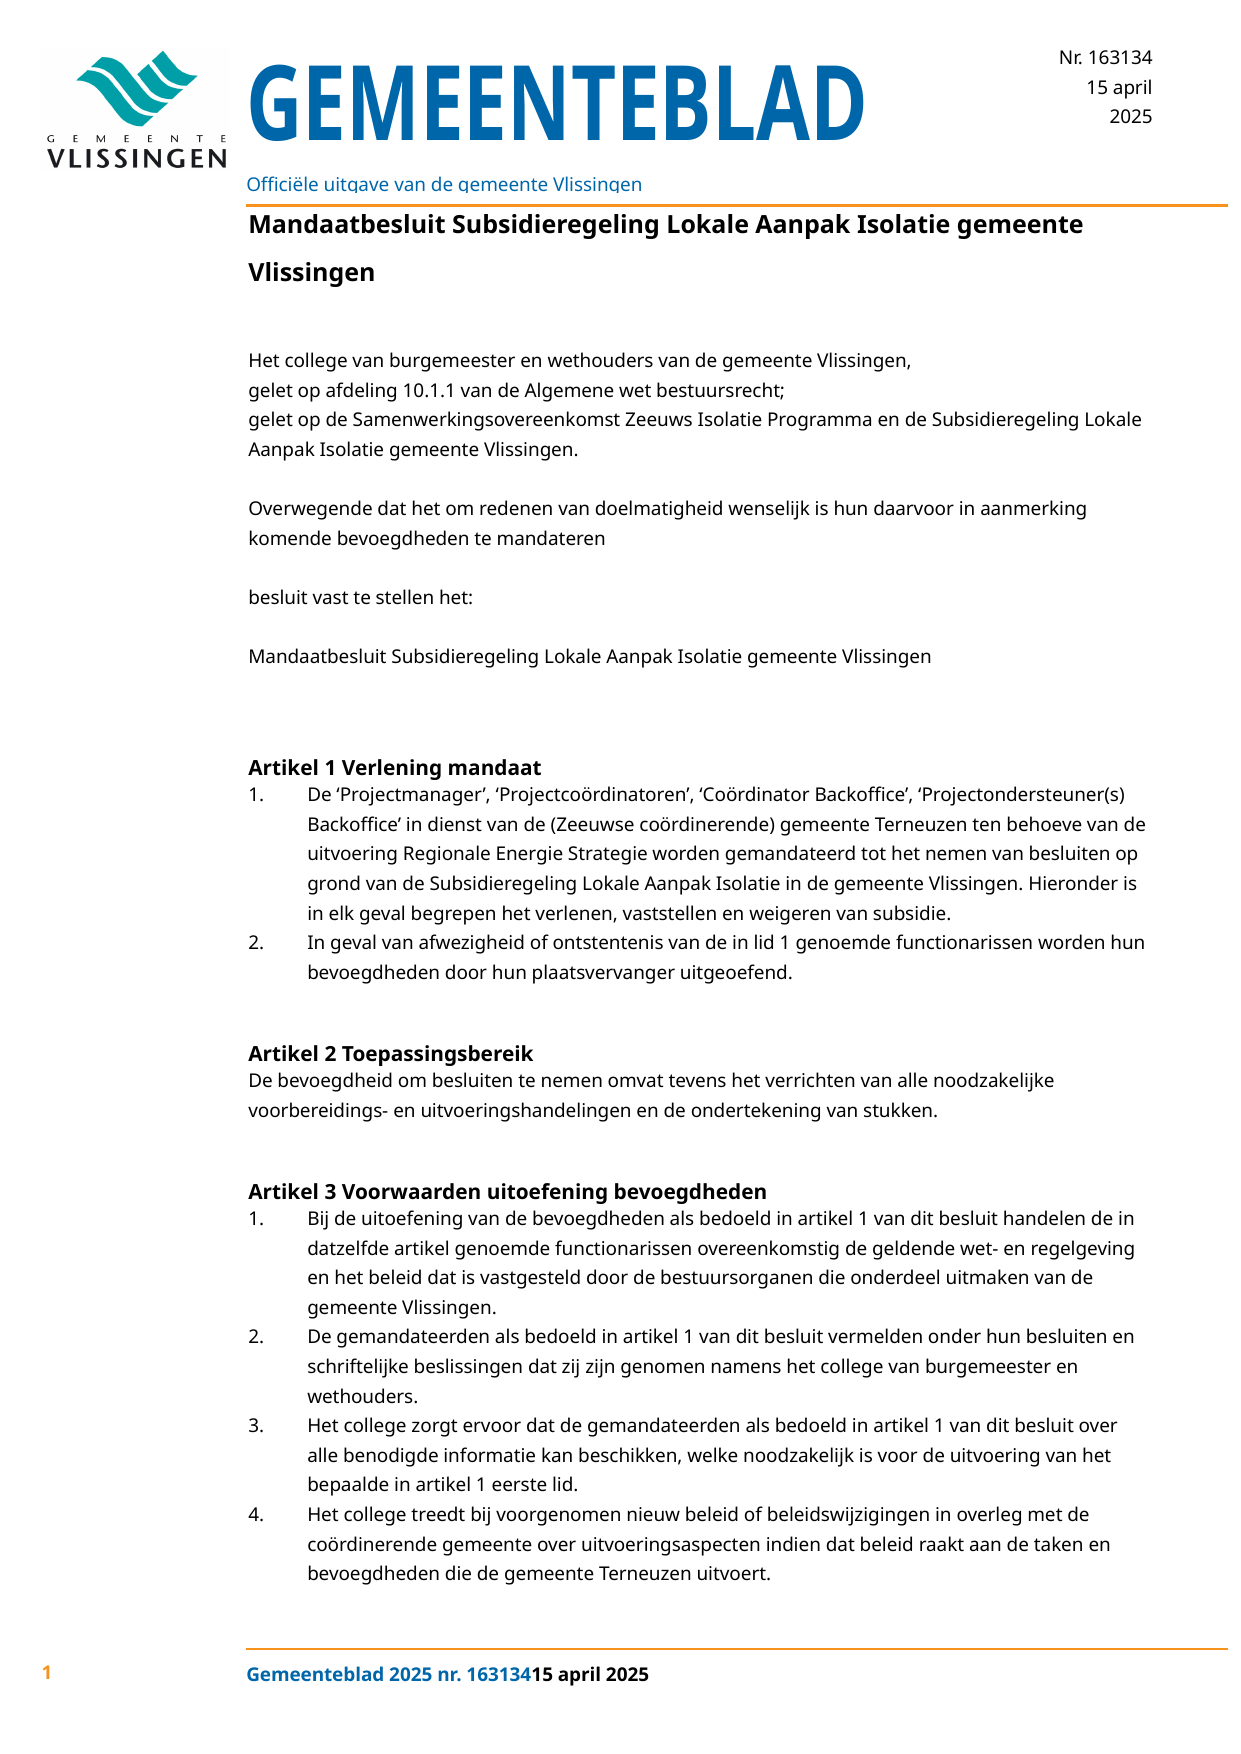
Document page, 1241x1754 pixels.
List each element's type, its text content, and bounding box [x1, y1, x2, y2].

list De ‘Projectmanager’, ‘Projectcoördinatoren’, ‘Coördinator Backoffice’, ‘Projectondersteuner(s) Backoffice’ in dienst van de (Zeeuwse coördinerende) gemeente Terneuzen ten behoeve van de uitvoering Regionale Energie Strategie worden gemandateerd tot het nemen van besluiten op grond van de Subsidieregeling Lokale Aanpak Isolatie in de gemeente Vlissingen. Hieronder is in elk geval begrepen het verlenen, vaststellen en weigeren van subsidie. [248, 781, 1152, 925]
list In geval van afwezigheid of ontstentenis van de in lid 1 genoemde functionarissen worden hun bevoegdheden door hun plaatsvervanger uitgeoefend. [248, 929, 1152, 984]
text Mandaatbesluit Subsidieregeling Lokale Aanpak Isolatie gemeente Vlissingen [248, 207, 1152, 288]
text Artikel 1 Verlening mandaat [248, 753, 1152, 781]
text gelet op afdeling 10.1.1 van de Algemene wet bestuursrecht; [248, 377, 1152, 403]
text Artikel 2 Toepassingsbereik [248, 1039, 1152, 1067]
text Artikel 3 Voorwaarden uitoefening bevoegdheden [248, 1177, 1152, 1205]
text Het college van burgemeester en wethouders van de gemeente Vlissingen, [248, 347, 1152, 373]
text gelet op de Samenwerkingsovereenkomst Zeeuws Isolatie Programma en de Subsidieregeling Lokale Aanpak Isolatie gemeente Vlissingen. [248, 407, 1152, 462]
text Mandaatbesluit Subsidieregeling Lokale Aanpak Isolatie gemeente Vlissingen [248, 643, 1152, 669]
text De bevoegdheid om besluiten te nemen omvat tevens het verrichten van alle noodzakelijke voorbereidings- en uitvoeringshandelingen en de ondertekening van stukken. [248, 1067, 1152, 1123]
text besluit vast te stellen het: [248, 584, 1152, 610]
text Overwegende dat het om redenen van doelmatigheid wenselijk is hun daarvoor in aanmerking komende bevoegdheden te mandateren [248, 495, 1152, 551]
list De gemandateerden als bedoeld in artikel 1 van dit besluit vermelden onder hun besluiten en schriftelijke beslissingen dat zij zijn genomen namens het college van burgemeester en wethouders. [248, 1324, 1152, 1408]
list Bij de uitoefening van de bevoegdheden als bedoeld in artikel 1 van dit besluit handelen de in datzelfde artikel genoemde functionarissen overeenkomstig de geldende wet- en regelgeving en het beleid dat is vastgesteld door de bestuursorganen die onderdeel uitmaken van de gemeente Vlissingen. [248, 1205, 1152, 1320]
list Het college zorgt ervoor dat de gemandateerden als bedoeld in artikel 1 van dit besluit over alle benodigde informatie kan beschikken, welke noodzakelijk is voor de uitvoering van het bepaalde in artikel 1 eerste lid. [248, 1412, 1152, 1497]
list Het college treedt bij voorgenomen nieuw beleid of beleidswijzigingen in overleg met de coördinerende gemeente over uitvoeringsaspecten indien dat beleid raakt aan de taken en bevoegdheden die de gemeente Terneuzen uitvoert. [248, 1501, 1152, 1586]
picture [41, 47, 231, 172]
